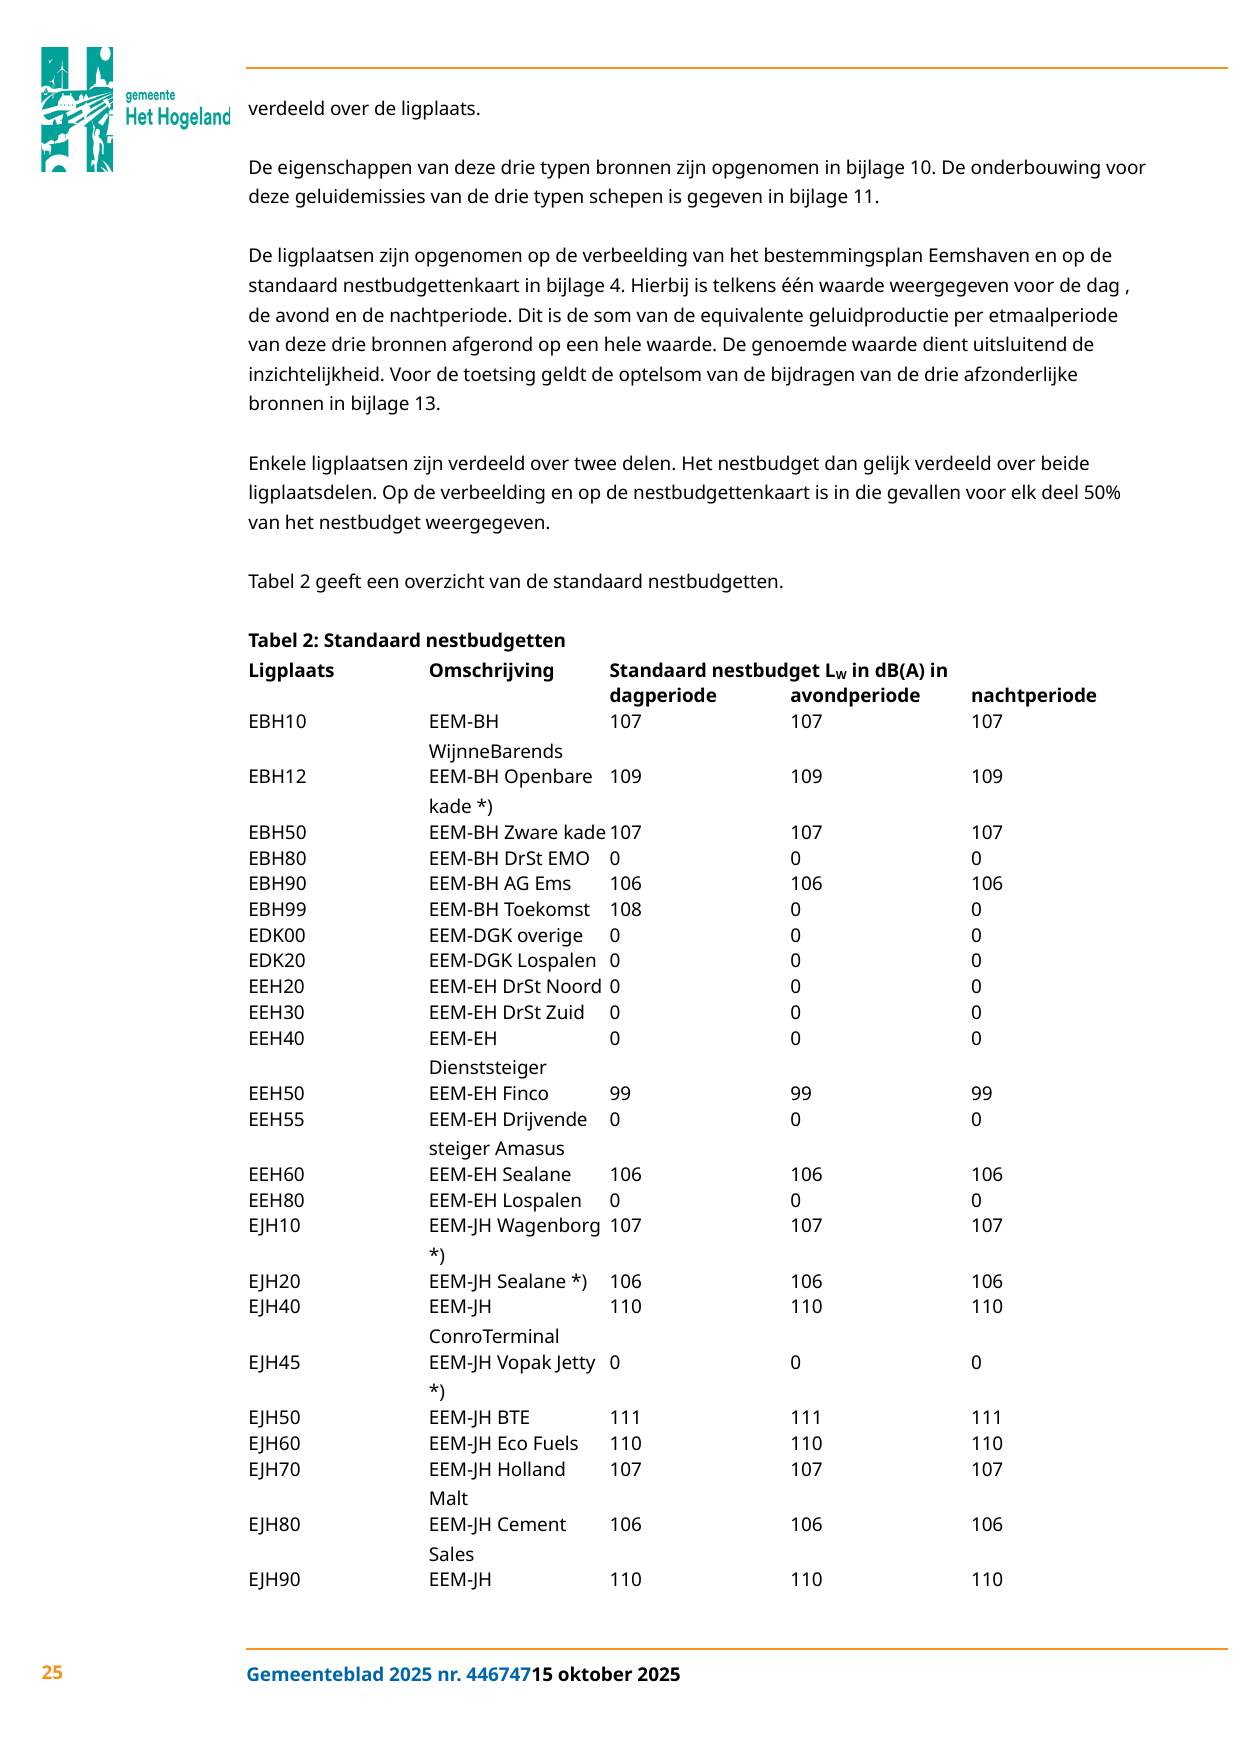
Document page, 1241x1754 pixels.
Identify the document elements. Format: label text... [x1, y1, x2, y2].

table_cell 106 [790, 1161, 971, 1187]
table_cell 106 [609, 1161, 790, 1187]
table_cell 0 [971, 1025, 1152, 1080]
table_cell 107 [609, 819, 790, 845]
table_cell 99 [609, 1080, 790, 1106]
table_cell EJH50 [248, 1404, 429, 1430]
table_cell EJH40 [248, 1294, 429, 1349]
table_cell 106 [790, 871, 971, 896]
table_header Omschrijving [429, 657, 609, 683]
table_cell 0 [971, 948, 1152, 973]
table_cell 107 [971, 1456, 1152, 1511]
table_cell EEM-JH Sealane *) [429, 1268, 609, 1294]
table_cell EEM-BH WijnneBarends [429, 709, 609, 764]
table_cell 109 [971, 764, 1152, 819]
table_cell EEM-JH Eco Fuels [429, 1430, 609, 1456]
table_cell 107 [790, 709, 971, 764]
table_header Standaard nestbudget LW in dB(A) in [609, 657, 1152, 683]
table_cell 111 [971, 1404, 1152, 1430]
table_cell 109 [609, 764, 790, 819]
table_cell EEM-EH Lospalen [429, 1187, 609, 1213]
table_cell 0 [971, 1349, 1152, 1404]
table_cell 0 [609, 845, 790, 871]
table_cell 107 [790, 819, 971, 845]
table_cell 0 [790, 845, 971, 871]
table_cell 106 [971, 1161, 1152, 1187]
table_cell 0 [790, 1349, 971, 1404]
table_cell 106 [609, 1268, 790, 1294]
table_cell 0 [971, 896, 1152, 922]
table_cell EEM-EH DrSt Noord [429, 974, 609, 999]
table_cell 0 [790, 1106, 971, 1161]
text Enkele ligplaatsen zijn verdeeld over twee delen. Het nestbudget dan gelijk verdeeld over beide ligplaatsdelen. Op de verbeelding en op de nestbudgettenkaart is in die gevallen voor elk deel 50% van het nestbudget weergegeven. [248, 450, 1152, 535]
table_cell EEH50 [248, 1080, 429, 1106]
table_cell EEM-BH AG Ems [429, 871, 609, 896]
table_cell EEM-EH Dienststeiger [429, 1025, 609, 1080]
table_cell 108 [609, 896, 790, 922]
table_cell 0 [609, 922, 790, 948]
table_cell 0 [609, 948, 790, 973]
table_cell EEM-DGK overige [429, 922, 609, 948]
table_cell 0 [790, 948, 971, 973]
table_cell EEH30 [248, 999, 429, 1025]
table_cell 106 [609, 1511, 790, 1566]
picture [41, 47, 231, 172]
table_cell EBH99 [248, 896, 429, 922]
table_cell 110 [971, 1566, 1152, 1592]
table_cell EEM-JH ConroTerminal [429, 1294, 609, 1349]
table_cell 0 [971, 1187, 1152, 1213]
table_cell nachtperiode [971, 683, 1152, 708]
table_cell EJH45 [248, 1349, 429, 1404]
table_cell EEM-JH Cement Sales [429, 1511, 609, 1566]
table_cell 110 [971, 1294, 1152, 1349]
table_cell 0 [971, 1106, 1152, 1161]
table_cell EJH20 [248, 1268, 429, 1294]
table_cell EBH80 [248, 845, 429, 871]
table_cell 106 [790, 1268, 971, 1294]
table_cell EEH80 [248, 1187, 429, 1213]
table_cell EEH60 [248, 1161, 429, 1187]
table_cell 110 [609, 1430, 790, 1456]
text verdeeld over de ligplaats. [248, 95, 1152, 121]
table_cell EEM-JH Wagenborg *) [429, 1213, 609, 1268]
table_cell EEM-EH Finco [429, 1080, 609, 1106]
table_cell 106 [971, 871, 1152, 896]
table_cell EEM-JH Holland Malt [429, 1456, 609, 1511]
table_cell 106 [790, 1511, 971, 1566]
table_cell 111 [790, 1404, 971, 1430]
table_cell 0 [609, 1349, 790, 1404]
text De ligplaatsen zijn opgenomen op de verbeelding van het bestemmingsplan Eemshaven en op de standaard nestbudgettenkaart in bijlage 4. Hierbij is telkens één waarde weergegeven voor de dag , de avond en de nachtperiode. Dit is de som van de equivalente geluidproductie per etmaalperiode van deze drie bronnen afgerond op een hele waarde. De genoemde waarde dient uitsluitend de inzichtelijkheid. Voor de toetsing geldt de optelsom van de bijdragen van de drie afzonderlijke bronnen in bijlage 13. [248, 243, 1152, 416]
table_cell 107 [609, 709, 790, 764]
table_cell 0 [790, 974, 971, 999]
table_cell [429, 683, 609, 708]
text Tabel 2 geeft een overzicht van de standaard nestbudgetten. [248, 568, 1152, 594]
table_cell 110 [790, 1566, 971, 1592]
table_cell avondperiode [790, 683, 971, 708]
table_cell 0 [971, 974, 1152, 999]
table_cell EEM-EH Drijvende steiger Amasus [429, 1106, 609, 1161]
table_cell 107 [609, 1456, 790, 1511]
table_cell EEM-BH DrSt EMO [429, 845, 609, 871]
table_cell EBH10 [248, 709, 429, 764]
table_cell 110 [790, 1430, 971, 1456]
table_cell EEM-JH [429, 1566, 609, 1592]
table_cell 0 [609, 974, 790, 999]
table_header Ligplaats [248, 657, 429, 683]
table_cell 107 [790, 1213, 971, 1268]
table_cell EEM-JH BTE [429, 1404, 609, 1430]
table_cell EEH40 [248, 1025, 429, 1080]
table_cell EEM-DGK Lospalen [429, 948, 609, 973]
table_cell 0 [971, 999, 1152, 1025]
table_cell 106 [609, 871, 790, 896]
table_cell EDK00 [248, 922, 429, 948]
table_cell 106 [971, 1511, 1152, 1566]
table_cell EJH10 [248, 1213, 429, 1268]
table_cell 0 [790, 896, 971, 922]
table_cell 106 [971, 1268, 1152, 1294]
table_cell 110 [971, 1430, 1152, 1456]
table_cell EEM-JH Vopak Jetty *) [429, 1349, 609, 1404]
table_cell EEM-EH Sealane [429, 1161, 609, 1187]
table_cell 0 [609, 999, 790, 1025]
table_cell EBH90 [248, 871, 429, 896]
table_cell 0 [609, 1025, 790, 1080]
table_cell EEH20 [248, 974, 429, 999]
table_cell 0 [971, 922, 1152, 948]
table_cell EEM-BH Openbare kade *) [429, 764, 609, 819]
table_cell 107 [609, 1213, 790, 1268]
table_cell 110 [609, 1566, 790, 1592]
table_cell 110 [609, 1294, 790, 1349]
table_cell EBH12 [248, 764, 429, 819]
table_cell EJH80 [248, 1511, 429, 1566]
table_cell EJH70 [248, 1456, 429, 1511]
table_cell 0 [609, 1106, 790, 1161]
table_cell EJH60 [248, 1430, 429, 1456]
table_cell EBH50 [248, 819, 429, 845]
table_cell EJH90 [248, 1566, 429, 1592]
table_cell 0 [790, 1187, 971, 1213]
table_cell 0 [971, 845, 1152, 871]
table_cell EDK20 [248, 948, 429, 973]
table_cell 107 [790, 1456, 971, 1511]
table_cell 0 [790, 1025, 971, 1080]
table_cell 110 [790, 1294, 971, 1349]
table_cell EEM-BH Zware kade [429, 819, 609, 845]
table_cell 0 [790, 922, 971, 948]
table_cell 0 [609, 1187, 790, 1213]
table_cell EEM-EH DrSt Zuid [429, 999, 609, 1025]
table_cell 107 [971, 819, 1152, 845]
table_cell dagperiode [609, 683, 790, 708]
text De eigenschappen van deze drie typen bronnen zijn opgenomen in bijlage 10. De onderbouwing voor deze geluidemissies van de drie typen schepen is gegeven in bijlage 11. [248, 154, 1152, 209]
table_cell [248, 683, 429, 708]
table_cell EEH55 [248, 1106, 429, 1161]
text Tabel 2: Standaard nestbudgetten [248, 627, 1152, 653]
table_cell 111 [609, 1404, 790, 1430]
table_cell 107 [971, 1213, 1152, 1268]
table_cell EEM-BH Toekomst [429, 896, 609, 922]
table_cell 107 [971, 709, 1152, 764]
table_cell 109 [790, 764, 971, 819]
table_cell 99 [790, 1080, 971, 1106]
table_cell 0 [790, 999, 971, 1025]
table_cell 99 [971, 1080, 1152, 1106]
